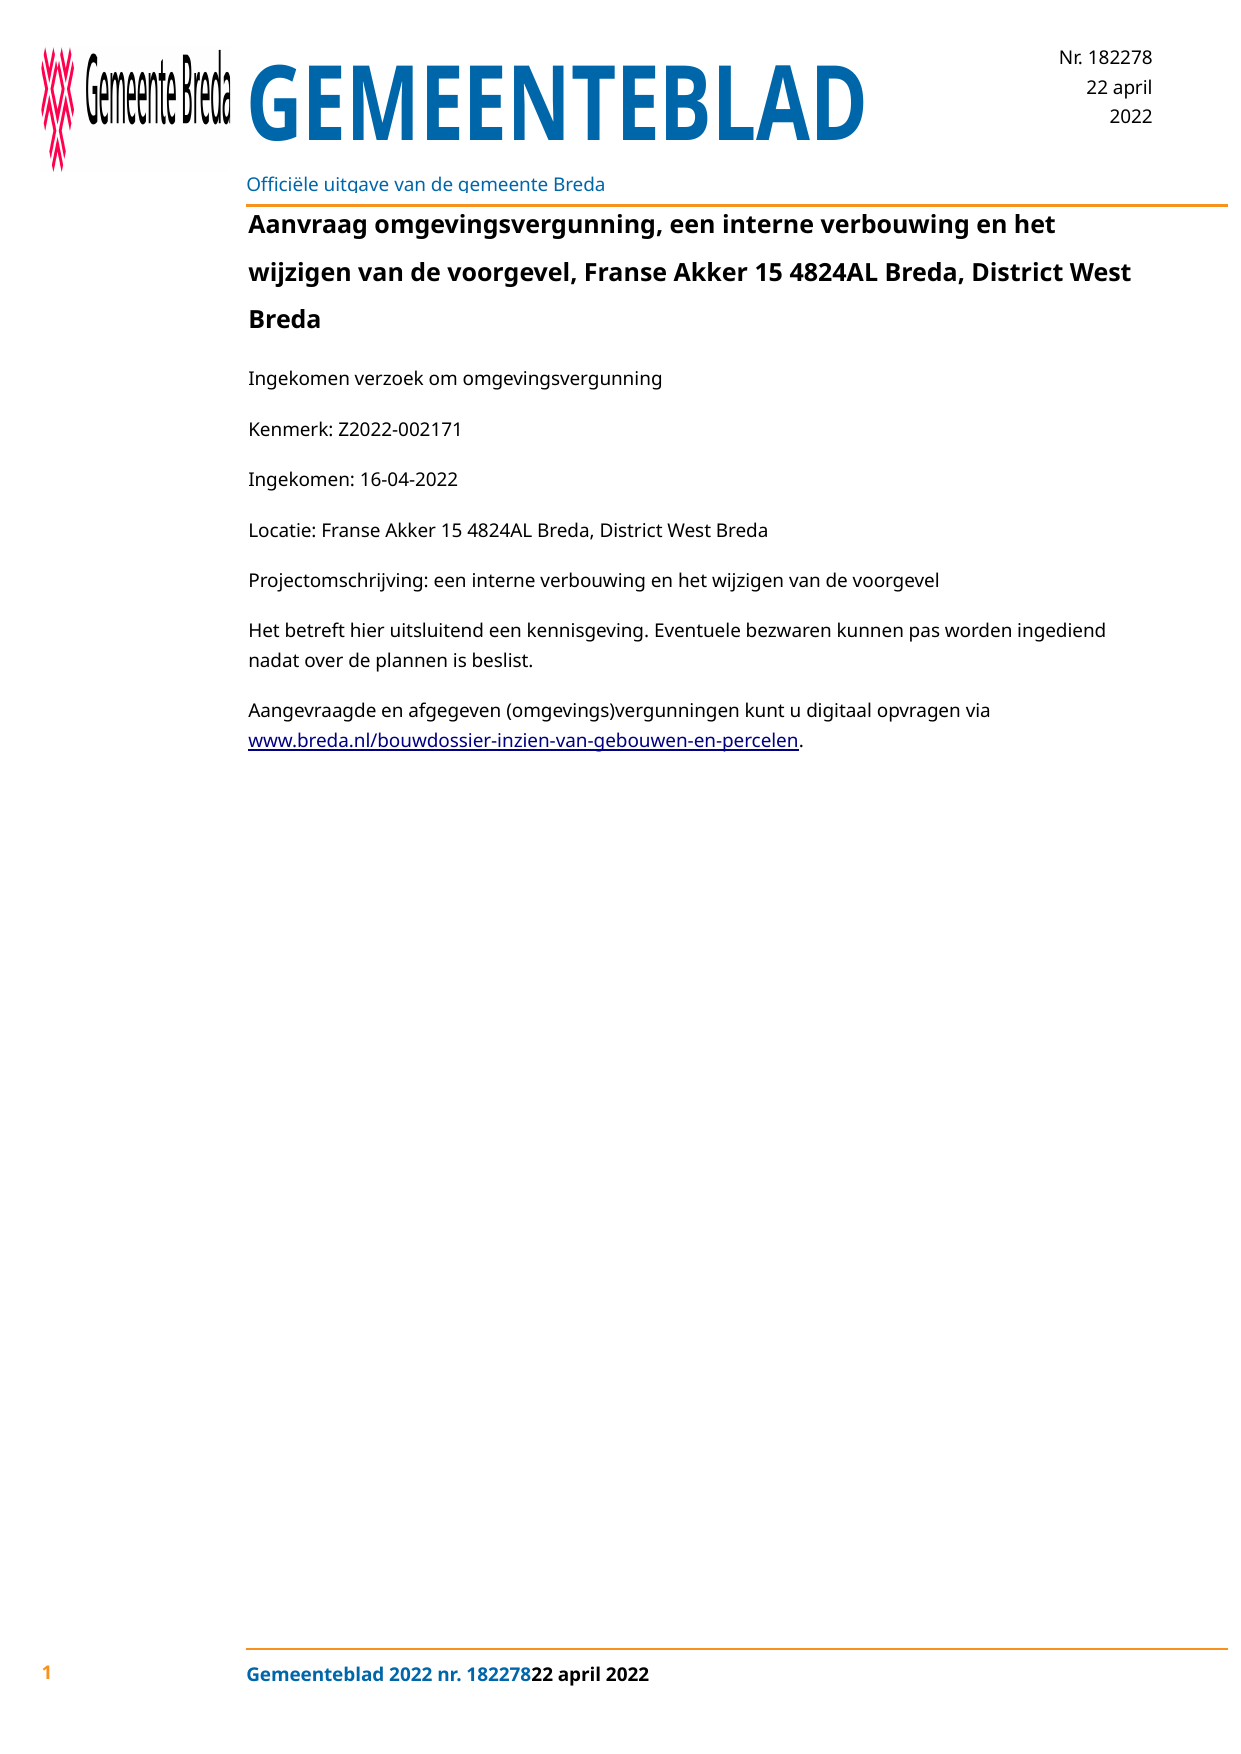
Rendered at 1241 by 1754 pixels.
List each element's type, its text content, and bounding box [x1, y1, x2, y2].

text Ingekomen: 16-04-2022 [248, 466, 1152, 492]
text Aangevraagde en afgegeven (omgevings)vergunningen kunt u digitaal opvragen via www.breda.nl/bouwdossier-inzien-van-gebouwen-en-percelen. [248, 698, 1152, 753]
text Kenmerk: Z2022-002171 [248, 416, 1152, 442]
text Locatie: Franse Akker 15 4824AL Breda, District West Breda [248, 517, 1152, 542]
text Het betreft hier uitsluitend een kennisgeving. Eventuele bezwaren kunnen pas worden ingediend nadat over de plannen is beslist. [248, 618, 1152, 673]
picture [41, 47, 231, 172]
text Aanvraag omgevingsvergunning, een interne verbouwing en het wijzigen van de voorgevel, Franse Akker 15 4824AL Breda, District West Breda [248, 207, 1152, 336]
text Ingekomen verzoek om omgevingsvergunning [248, 366, 1152, 391]
text Projectomschrijving: een interne verbouwing en het wijzigen van de voorgevel [248, 567, 1152, 593]
